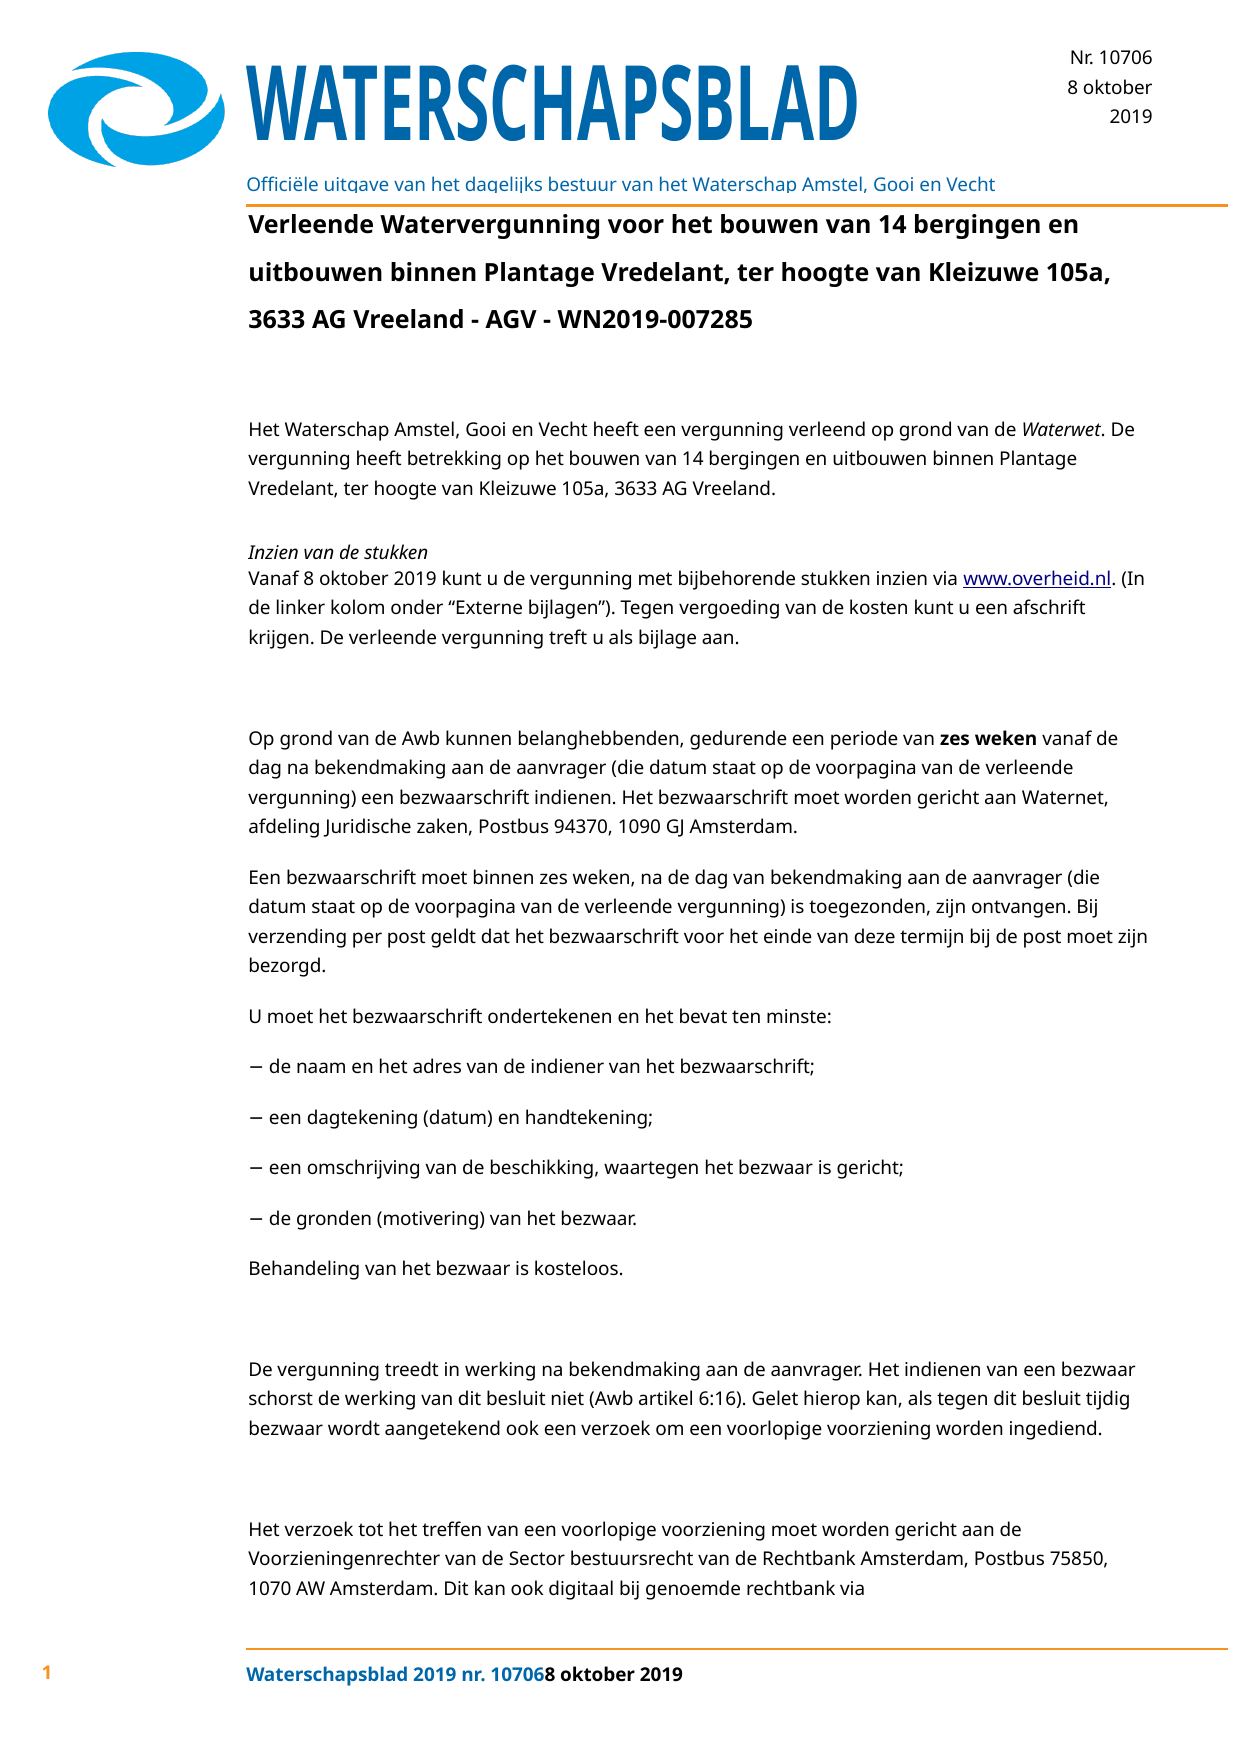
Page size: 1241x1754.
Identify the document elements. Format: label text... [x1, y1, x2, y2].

text Vanaf 8 oktober 2019 kunt u de vergunning met bijbehorende stukken inzien via www.overheid.nl. (In de linker kolom onder “Externe bijlagen”). Tegen vergoeding van de kosten kunt u een afschrift krijgen. De verleende vergunning treft u als bijlage aan. [248, 565, 1152, 650]
picture [41, 47, 231, 172]
text Inzien van de stukken [248, 539, 1152, 565]
text − een dagtekening (datum) en handtekening; [248, 1104, 1152, 1130]
text Het Waterschap Amstel, Gooi en Vecht heeft een vergunning verleend op grond van de Waterwet. De vergunning heeft betrekking op het bouwen van 14 bergingen en uitbouwen binnen Plantage Vredelant, ter hoogte van Kleizuwe 105a, 3633 AG Vreeland. [248, 416, 1152, 501]
text Verleende Watervergunning voor het bouwen van 14 bergingen en uitbouwen binnen Plantage Vredelant, ter hoogte van Kleizuwe 105a, 3633 AG Vreeland - AGV - WN2019-007285 [248, 207, 1152, 336]
text Op grond van de Awb kunnen belanghebbenden, gedurende een periode van zes weken vanaf de dag na bekendmaking aan de aanvrager (die datum staat op de voorpagina van de verleende vergunning) een bezwaarschrift indienen. Het bezwaarschrift moet worden gericht aan Waternet, afdeling Juridische zaken, Postbus 94370, 1090 GJ Amsterdam. [248, 725, 1152, 839]
text De vergunning treedt in werking na bekendmaking aan de aanvrager. Het indienen van een bezwaar schorst de werking van dit besluit niet (Awb artikel 6:16). Gelet hierop kan, als tegen dit besluit tijdig bezwaar wordt aangetekend ook een verzoek om een voorlopige voorziening worden ingediend. [248, 1356, 1152, 1441]
text − de gronden (motivering) van het bezwaar. [248, 1205, 1152, 1231]
text − een omschrijving van de beschikking, waartegen het bezwaar is gericht; [248, 1154, 1152, 1180]
text − de naam en het adres van de indiener van het bezwaarschrift; [248, 1053, 1152, 1079]
text Het verzoek tot het treffen van een voorlopige voorziening moet worden gericht aan de Voorzieningenrechter van de Sector bestuursrecht van de Rechtbank Amsterdam, Postbus 75850, 1070 AW Amsterdam. Dit kan ook digitaal bij genoemde rechtbank via [248, 1516, 1152, 1601]
text U moet het bezwaarschrift ondertekenen en het bevat ten minste: [248, 1003, 1152, 1029]
text Een bezwaarschrift moet binnen zes weken, na de dag van bekendmaking aan de aanvrager (die datum staat op de voorpagina van de verleende vergunning) is toegezonden, zijn ontvangen. Bij verzending per post geldt dat het bezwaarschrift voor het einde van deze termijn bij de post moet zijn bezorgd. [248, 864, 1152, 978]
text Behandeling van het bezwaar is kosteloos. [248, 1255, 1152, 1281]
